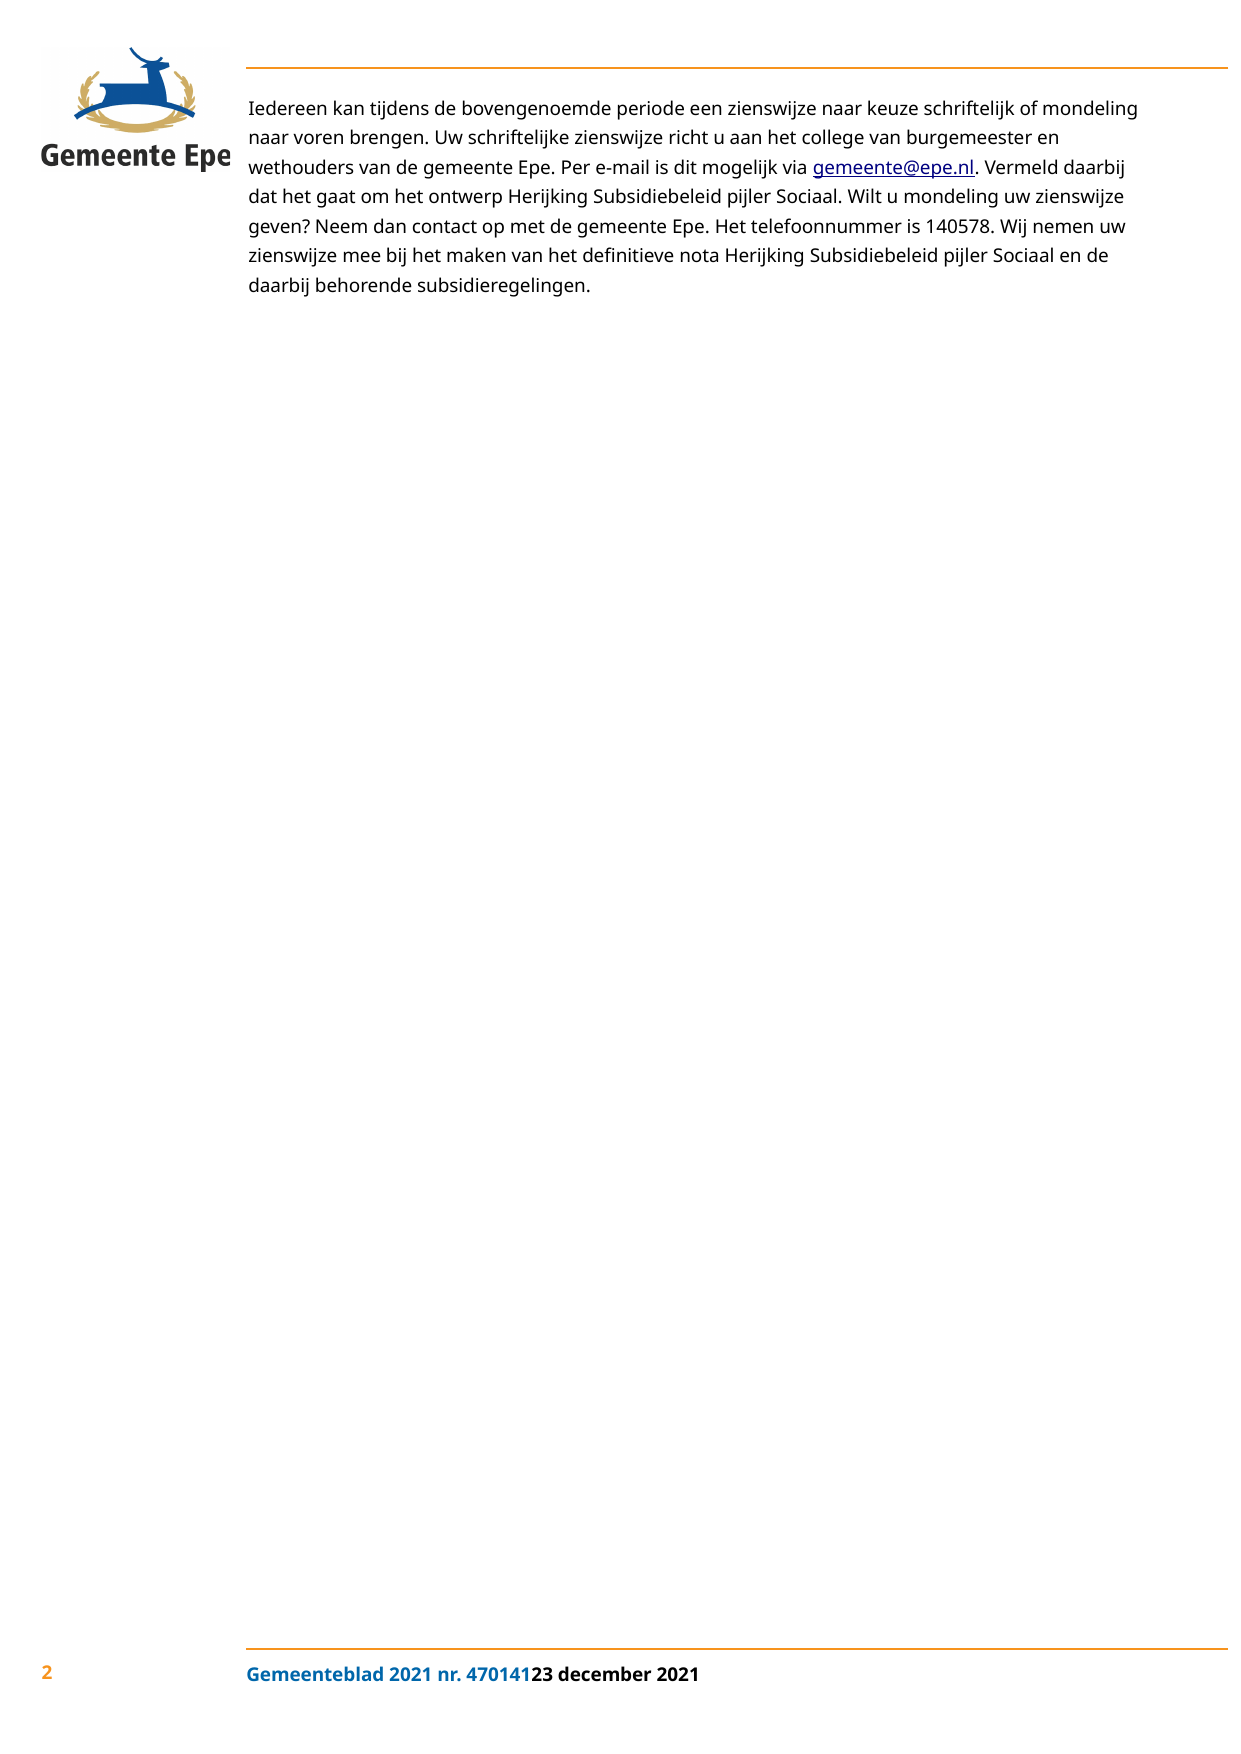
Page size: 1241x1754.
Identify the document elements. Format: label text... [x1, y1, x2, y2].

picture [41, 47, 231, 172]
text Iedereen kan tijdens de bovengenoemde periode een zienswijze naar keuze schriftelijk of mondeling naar voren brengen. Uw schriftelijke zienswijze richt u aan het college van burgemeester en wethouders van de gemeente Epe. Per e-mail is dit mogelijk via gemeente@epe.nl. Vermeld daarbij dat het gaat om het ontwerp Herijking Subsidiebeleid pijler Sociaal. Wilt u mondeling uw zienswijze geven? Neem dan contact op met de gemeente Epe. Het telefoonnummer is 140578. Wij nemen uw zienswijze mee bij het maken van het definitieve nota Herijking Subsidiebeleid pijler Sociaal en de daarbij behorende subsidieregelingen. [248, 95, 1152, 298]
